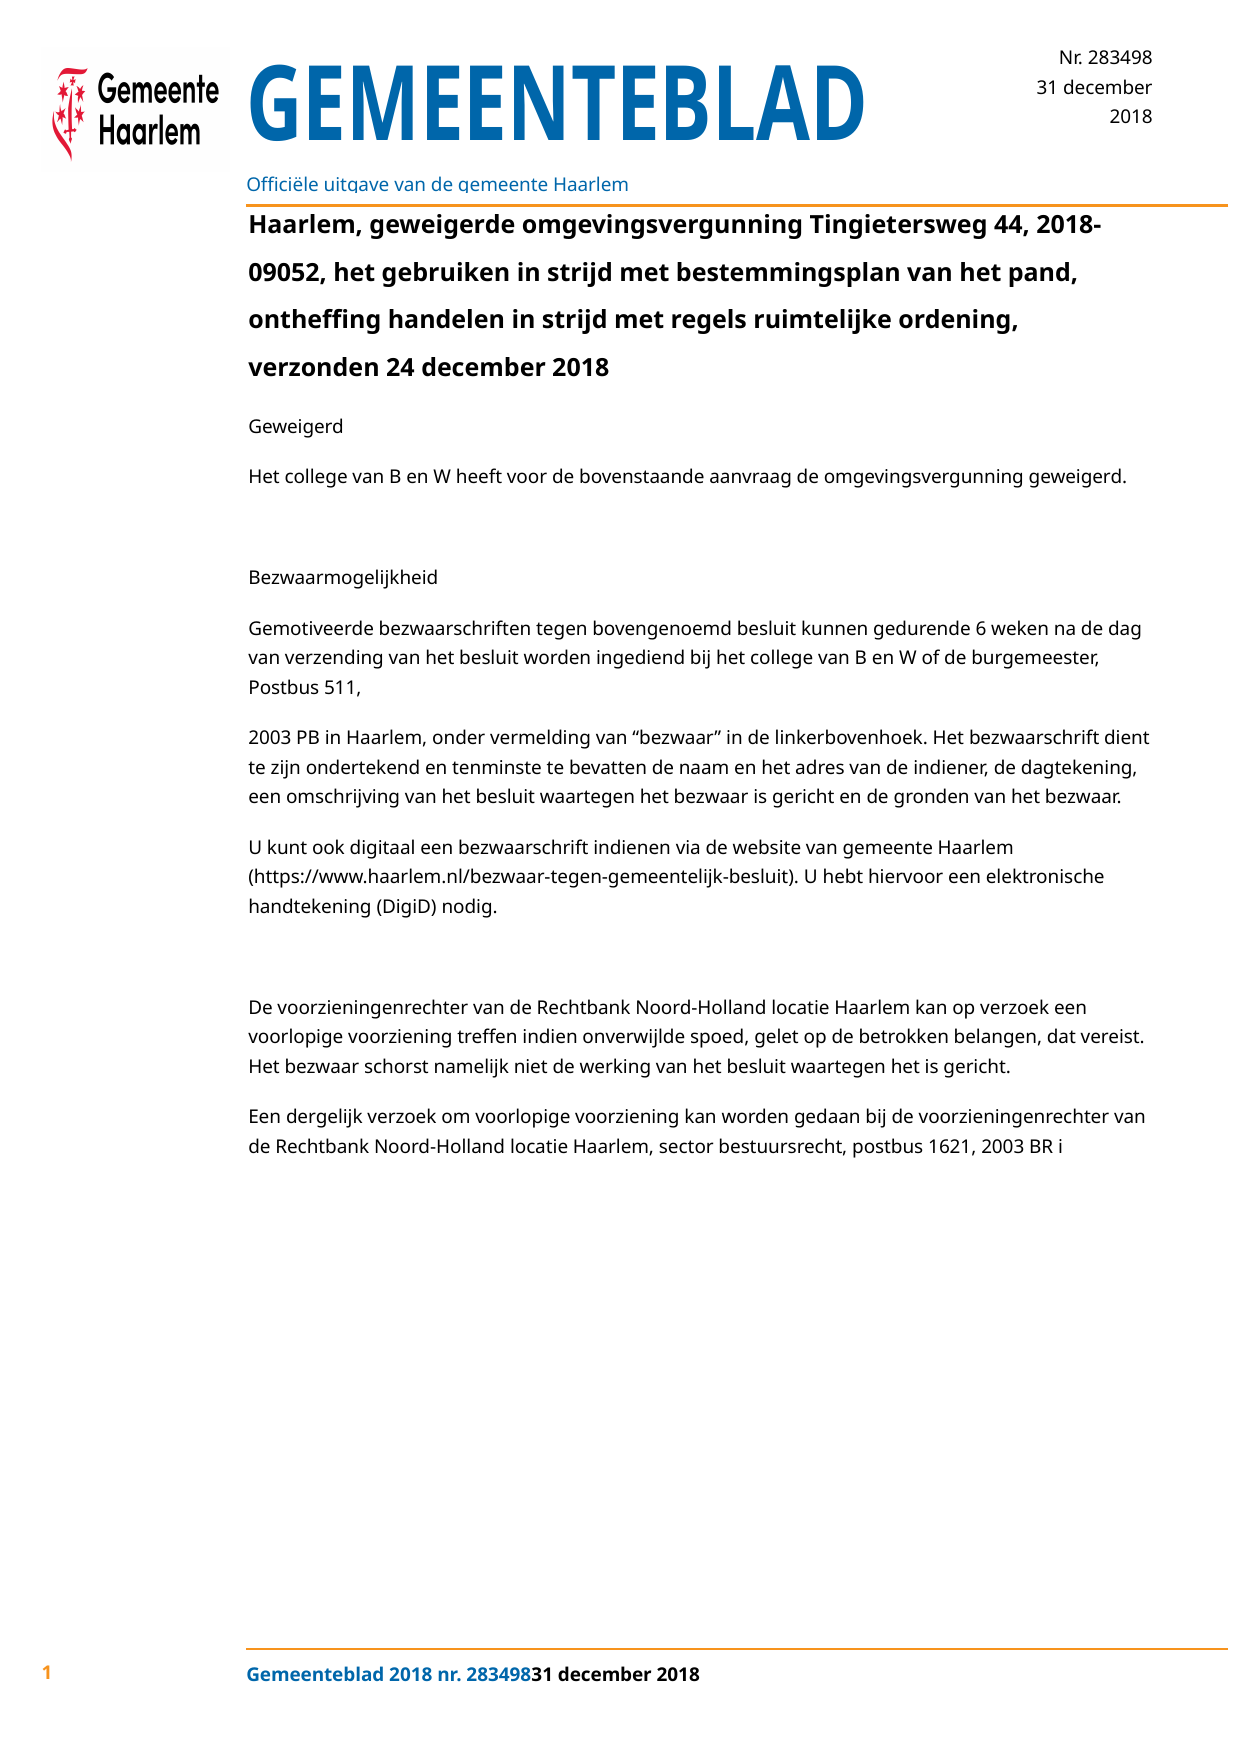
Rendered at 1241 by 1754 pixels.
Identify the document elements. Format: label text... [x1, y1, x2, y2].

text Gemotiveerde bezwaarschriften tegen bovengenoemd besluit kunnen gedurende 6 weken na de dag van verzending van het besluit worden ingediend bij het college van B en W of de burgemeester, Postbus 511, [248, 615, 1152, 700]
picture [41, 47, 231, 172]
text Bezwaarmogelijkheid [248, 564, 1152, 590]
text U kunt ook digitaal een bezwaarschrift indienen via de website van gemeente Haarlem (https://www.haarlem.nl/bezwaar-tegen-gemeentelijk-besluit). U hebt hiervoor een elektronische handtekening (DigiD) nodig. [248, 834, 1152, 919]
text De voorzieningenrechter van de Rechtbank Noord-Holland locatie Haarlem kan op verzoek een voorlopige voorziening treffen indien onverwijlde spoed, gelet op de betrokken belangen, dat vereist. Het bezwaar schorst namelijk niet de werking van het besluit waartegen het is gericht. [248, 994, 1152, 1079]
text Geweigerd [248, 413, 1152, 439]
text Haarlem, geweigerde omgevingsvergunning Tingietersweg 44, 2018-09052, het gebruiken in strijd met bestemmingsplan van het pand, ontheffing handelen in strijd met regels ruimtelijke ordening, verzonden 24 december 2018 [248, 207, 1152, 384]
text 2003 PB in Haarlem, onder vermelding van “bezwaar” in de linkerbovenhoek. Het bezwaarschrift dient te zijn ondertekend en tenminste te bevatten de naam en het adres van de indiener, de dagtekening, een omschrijving van het besluit waartegen het bezwaar is gericht en de gronden van het bezwaar. [248, 724, 1152, 809]
text Een dergelijk verzoek om voorlopige voorziening kan worden gedaan bij de voorzieningenrechter van de Rechtbank Noord-Holland locatie Haarlem, sector bestuursrecht, postbus 1621, 2003 BR i [248, 1103, 1152, 1159]
text Het college van B en W heeft voor de bovenstaande aanvraag de omgevingsvergunning geweigerd. [248, 463, 1152, 489]
